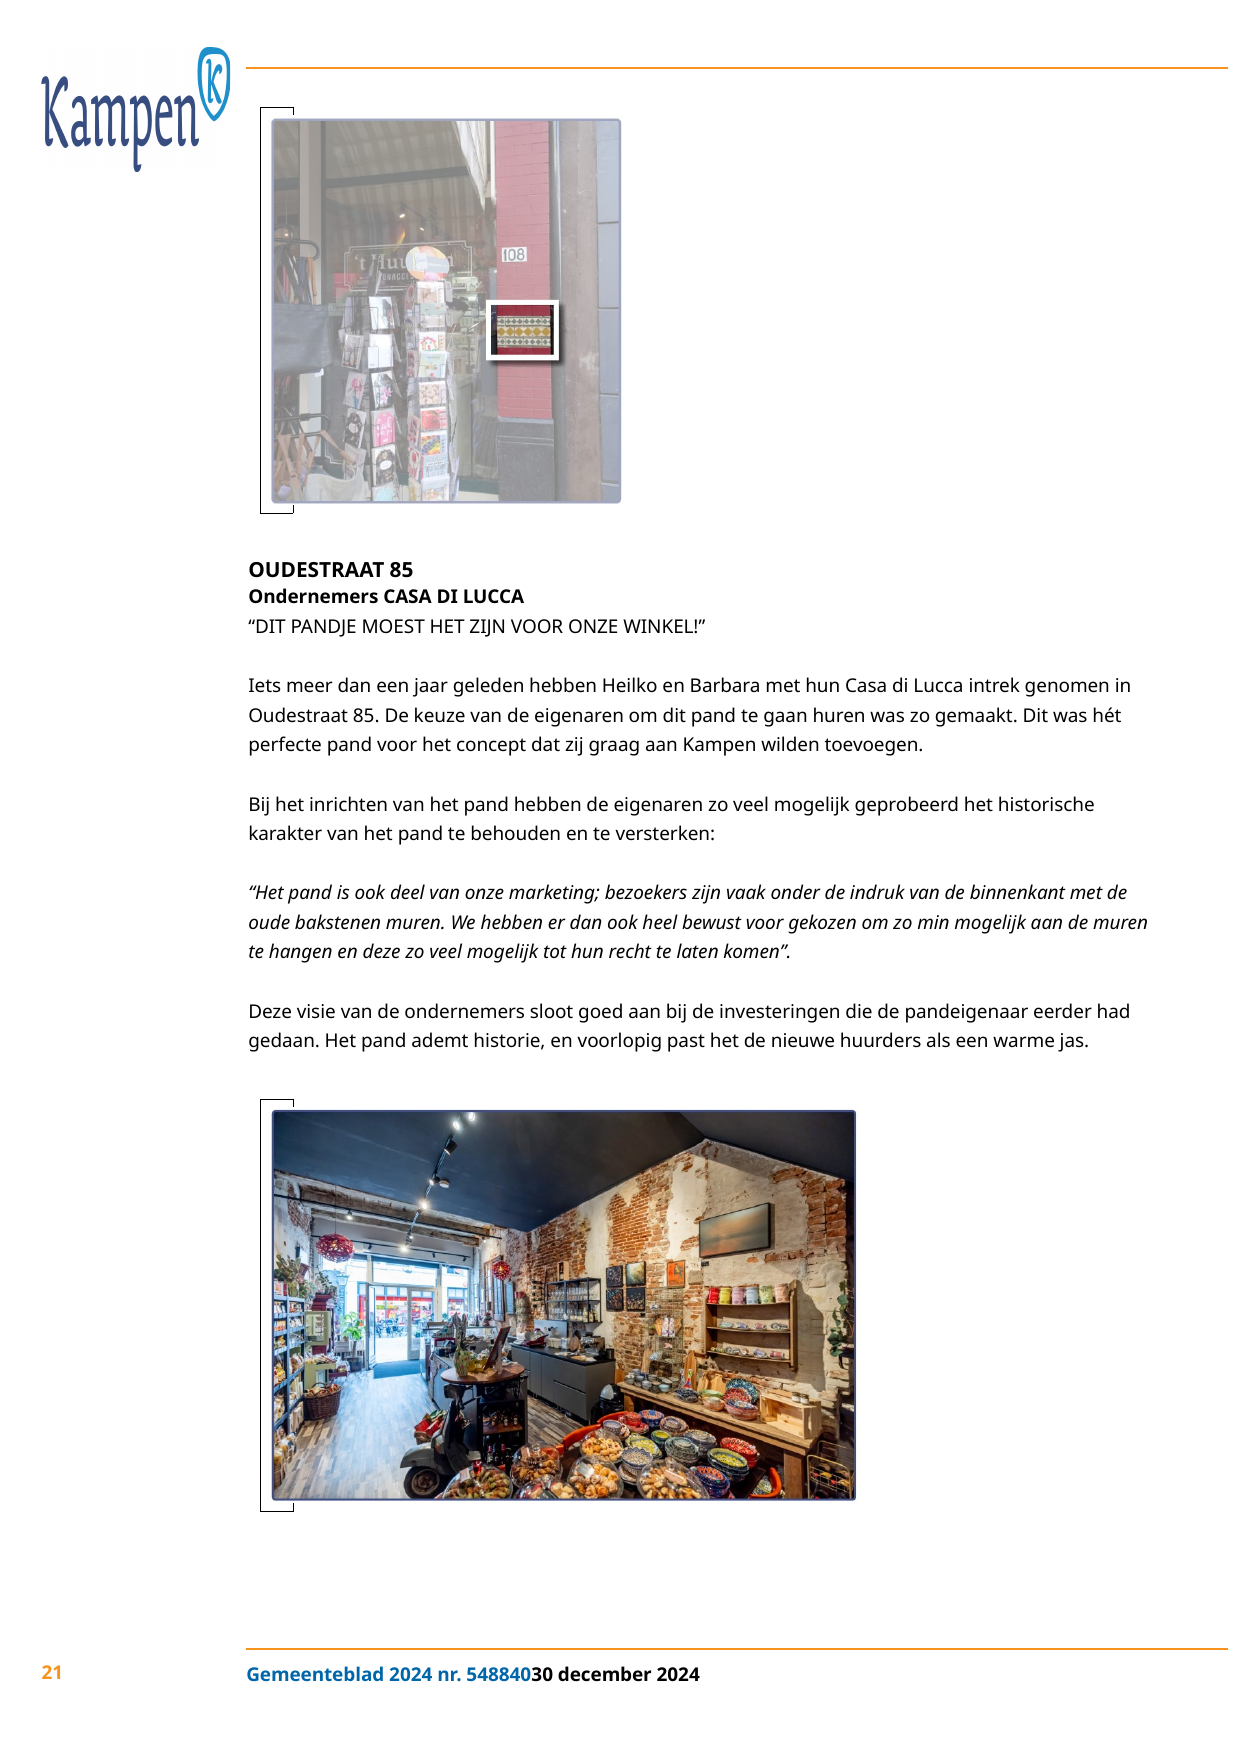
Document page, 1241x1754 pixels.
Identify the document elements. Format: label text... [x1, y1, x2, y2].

text Deze visie van de ondernemers sloot goed aan bij de investeringen die de pandeigenaar eerder had gedaan. Het pand ademt historie, en voorlopig past het de nieuwe huurders als een warme jas. [248, 998, 1152, 1053]
picture [268, 115, 624, 505]
text Ondernemers CASA DI LUCCA [248, 584, 1152, 609]
text “Het pand is ook deel van onze marketing; bezoekers zijn vaak onder de indruk van de binnenkant met de oude bakstenen muren. We hebben er dan ook heel bewust voor gekozen om zo min mogelijk aan de muren te hangen en deze zo veel mogelijk tot hun recht te laten komen”. [248, 879, 1152, 964]
text Bij het inrichten van het pand hebben de eigenaren zo veel mogelijk geprobeerd het historische karakter van het pand te behouden en te versterken: [248, 791, 1152, 846]
text OUDESTRAAT 85 [248, 555, 1152, 584]
text Iets meer dan een jaar geleden hebben Heilko en Barbara met hun Casa di Lucca intrek genomen in Oudestraat 85. De keuze van de eigenaren om dit pand te gaan huren was zo gemaakt. Dit was hét perfecte pand voor het concept dat zij graag aan Kampen wilden toevoegen. [248, 672, 1152, 757]
text “DIT PANDJE MOEST HET ZIJN VOOR ONZE WINKEL!” [248, 613, 1152, 639]
picture [41, 47, 231, 172]
picture [268, 1107, 860, 1503]
